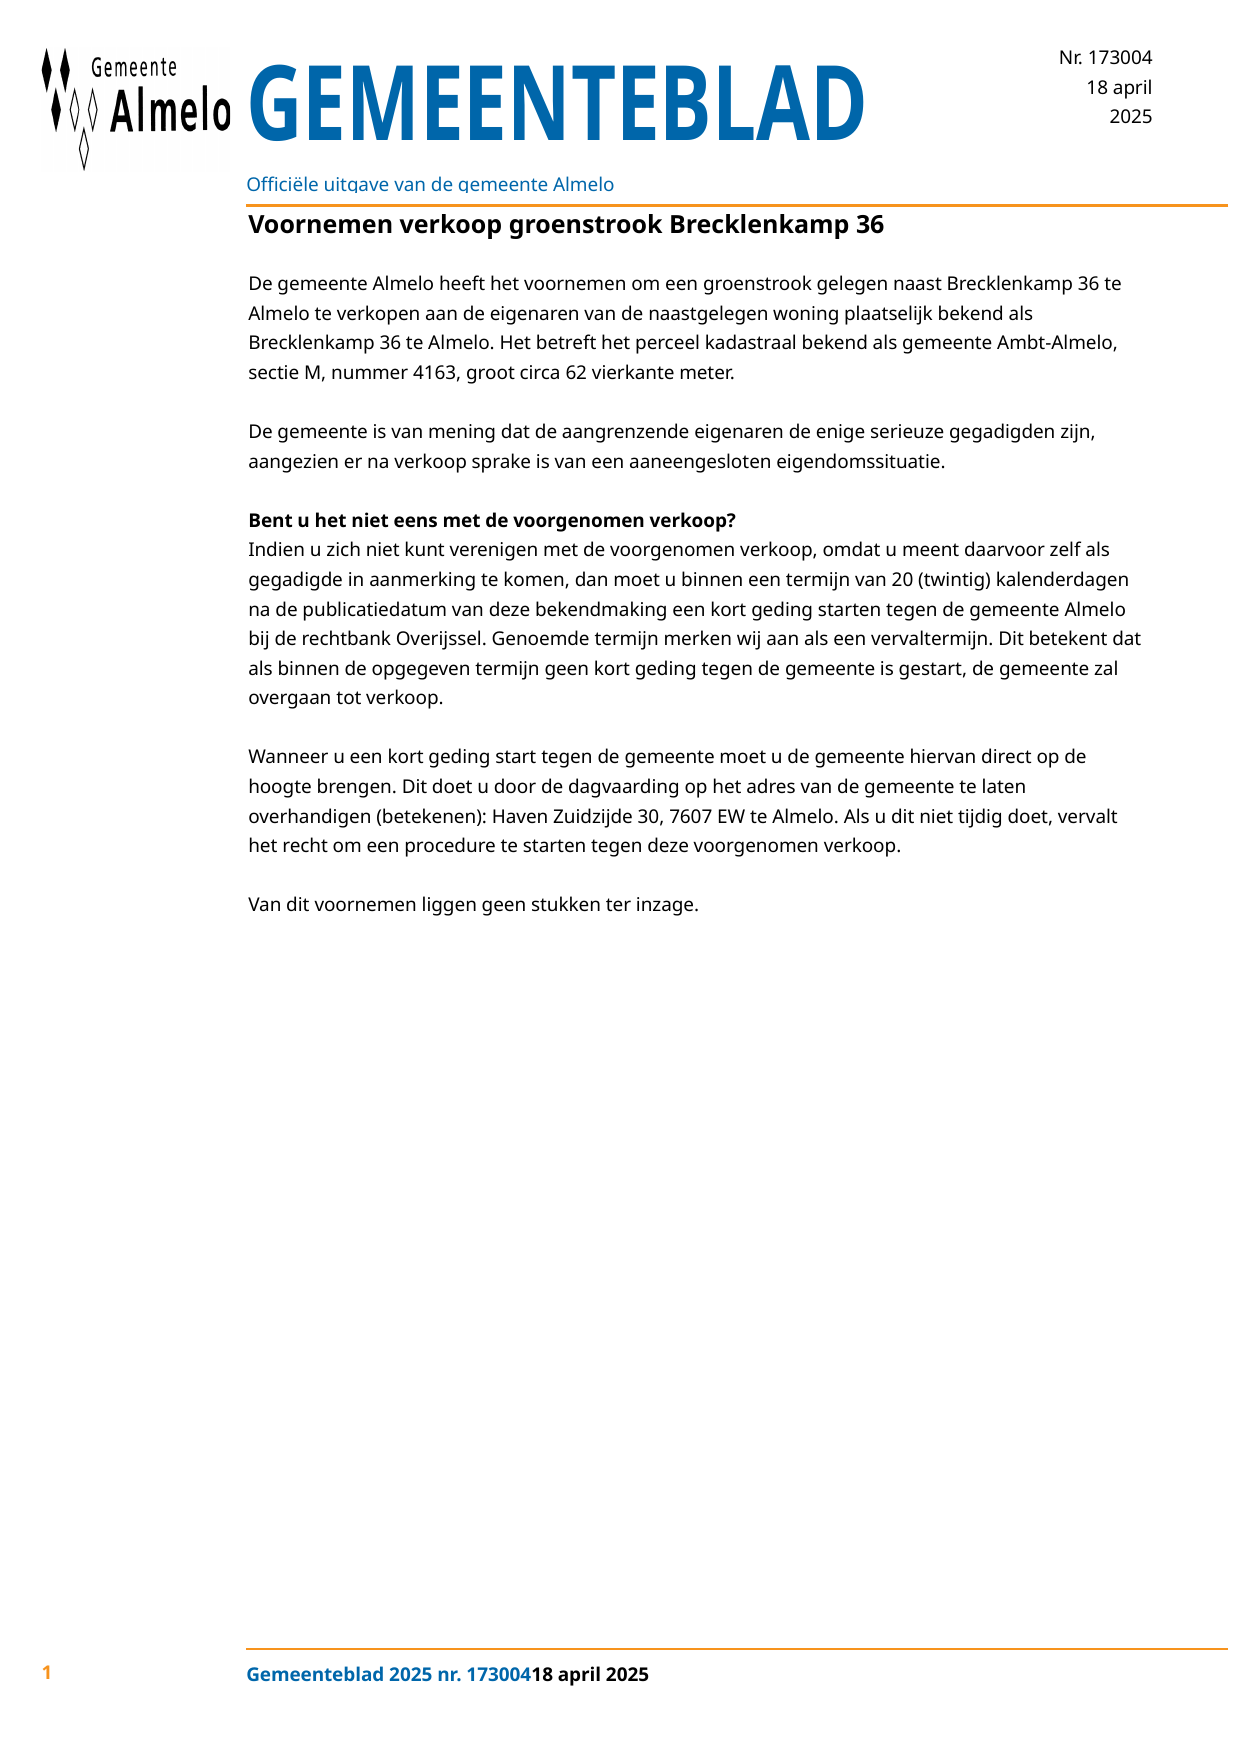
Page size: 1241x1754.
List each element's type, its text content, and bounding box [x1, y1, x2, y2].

text De gemeente is van mening dat de aangrenzende eigenaren de enige serieuze gegadigden zijn, aangezien er na verkoop sprake is van een aaneengesloten eigendomssituatie. [248, 418, 1152, 473]
text Voornemen verkoop groenstrook Brecklenkamp 36 [248, 207, 1152, 241]
picture [41, 47, 231, 172]
text Wanneer u een kort geding start tegen de gemeente moet u de gemeente hiervan direct op de hoogte brengen. Dit doet u door de dagvaarding op het adres van de gemeente te laten overhandigen (betekenen): Haven Zuidzijde 30, 7607 EW te Almelo. Als u dit niet tijdig doet, vervalt het recht om een procedure te starten tegen deze voorgenomen verkoop. [248, 744, 1152, 858]
text De gemeente Almelo heeft het voornemen om een groenstrook gelegen naast Brecklenkamp 36 te Almelo te verkopen aan de eigenaren van de naastgelegen woning plaatselijk bekend als Brecklenkamp 36 te Almelo. Het betreft het perceel kadastraal bekend als gemeente Ambt-Almelo, sectie M, nummer 4163, groot circa 62 vierkante meter. [248, 270, 1152, 385]
text Indien u zich niet kunt verenigen met de voorgenomen verkoop, omdat u meent daarvoor zelf als gegadigde in aanmerking te komen, dan moet u binnen een termijn van 20 (twintig) kalenderdagen na de publicatiedatum van deze bekendmaking een kort geding starten tegen de gemeente Almelo bij de rechtbank Overijssel. Genoemde termijn merken wij aan als een vervaltermijn. Dit betekent dat als binnen de opgegeven termijn geen kort geding tegen de gemeente is gestart, de gemeente zal overgaan tot verkoop. [248, 537, 1152, 710]
text Bent u het niet eens met de voorgenomen verkoop? [248, 507, 1152, 533]
text Van dit voornemen liggen geen stukken ter inzage. [248, 892, 1152, 917]
